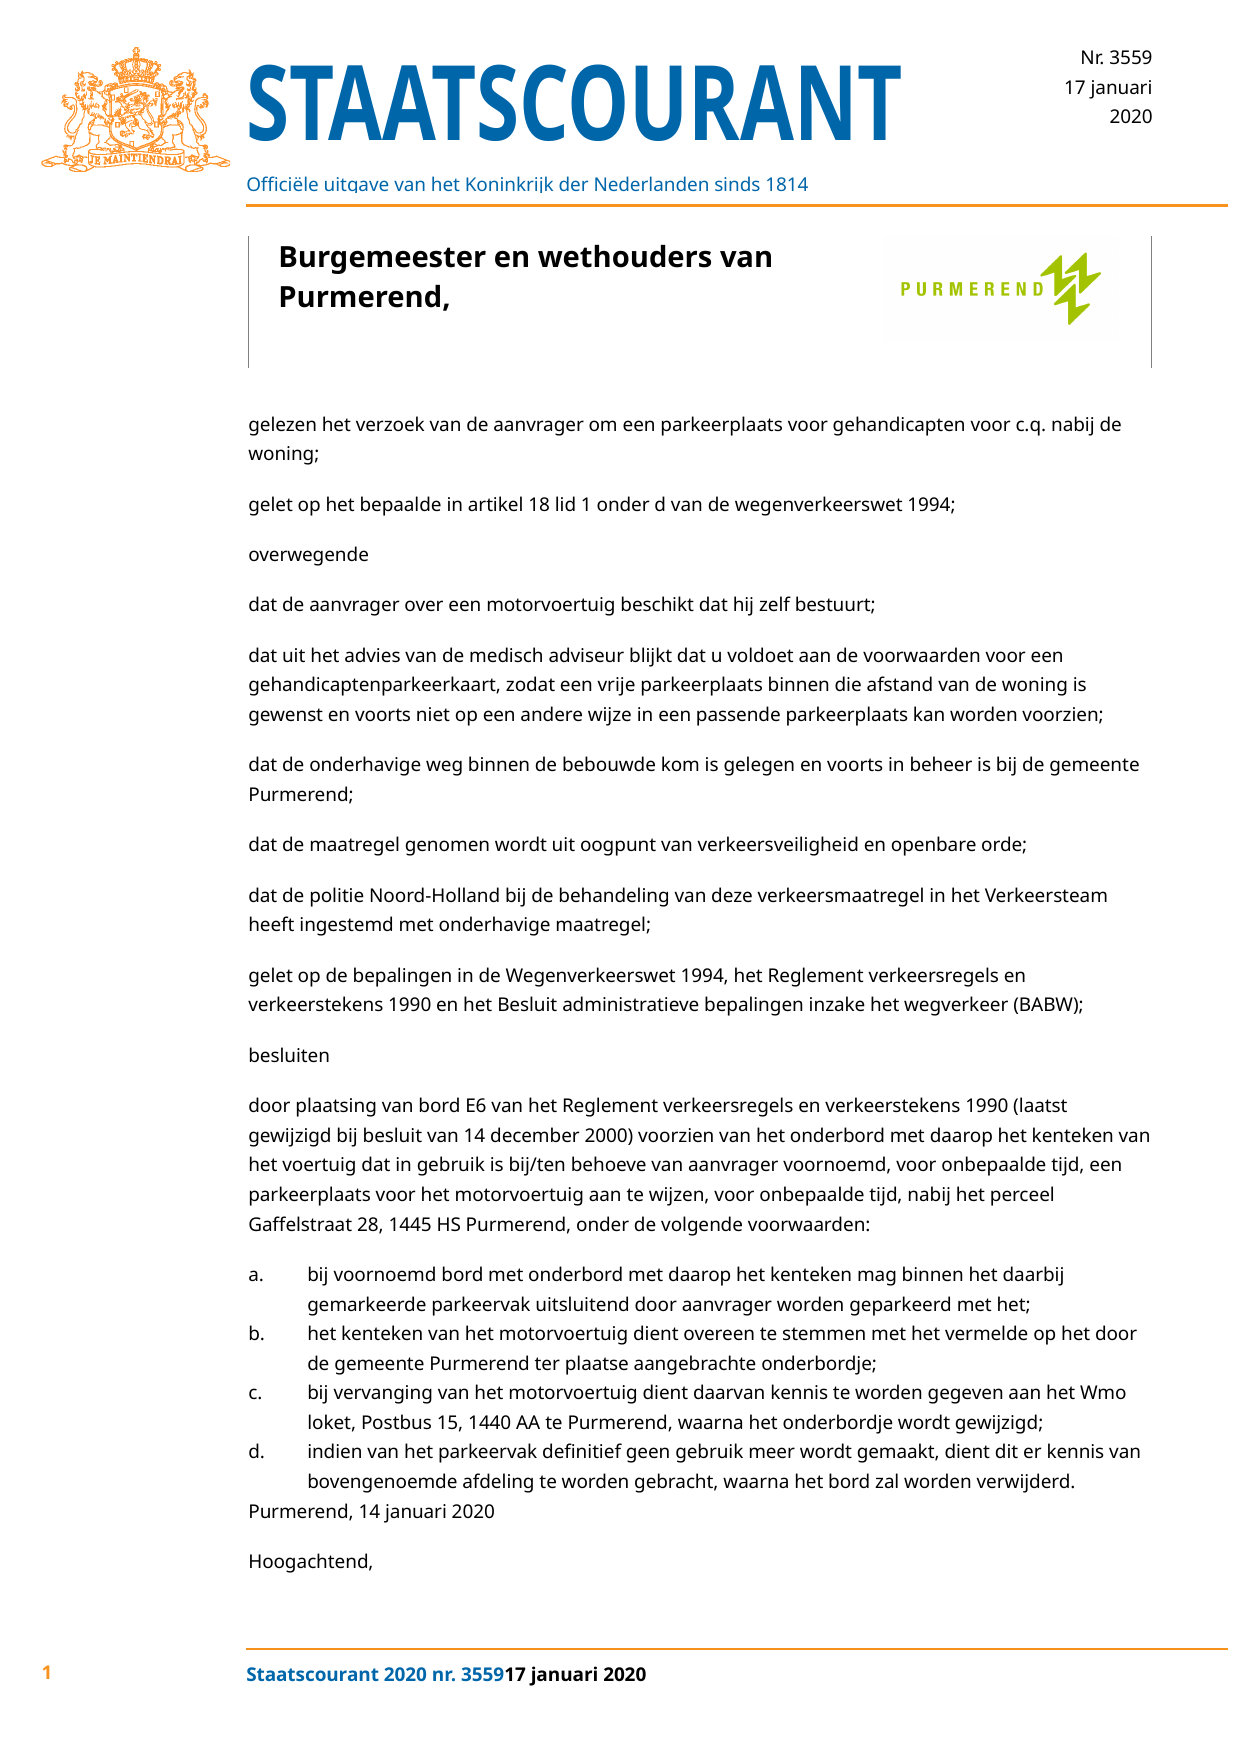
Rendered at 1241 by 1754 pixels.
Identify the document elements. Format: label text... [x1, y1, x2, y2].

text dat de aanvrager over een motorvoertuig beschikt dat hij zelf bestuurt; [248, 592, 1152, 617]
text dat de onderhavige weg binnen de bebouwde kom is gelegen en voorts in beheer is bij de gemeente Purmerend; [248, 752, 1152, 807]
table_header Burgemeester en wethouders van Purmerend, [249, 236, 850, 368]
list bij vervanging van het motorvoertuig dient daarvan kennis te worden gegeven aan het Wmo loket, Postbus 15, 1440 AA te Purmerend, waarna het onderbordje wordt gewijzigd; [248, 1379, 1152, 1435]
table_header [850, 236, 1151, 368]
picture [882, 236, 1119, 342]
list bij voornoemd bord met onderbord met daarop het kenteken mag binnen het daarbij gemarkeerde parkeervak uitsluitend door aanvrager worden geparkeerd met het; [248, 1261, 1152, 1317]
text dat de maatregel genomen wordt uit oogpunt van verkeersveiligheid en openbare orde; [248, 832, 1152, 857]
text overwegende [248, 541, 1152, 567]
text dat uit het advies van de medisch adviseur blijkt dat u voldoet aan de voorwaarden voor een gehandicaptenparkeerkaart, zodat een vrije parkeerplaats binnen die afstand van de woning is gewenst en voorts niet op een andere wijze in een passende parkeerplaats kan worden voorzien; [248, 642, 1152, 727]
text besluiten [248, 1042, 1152, 1068]
text gelet op de bepalingen in de Wegenverkeerswet 1994, het Reglement verkeersregels en verkeerstekens 1990 en het Besluit administratieve bepalingen inzake het wegverkeer (BABW); [248, 962, 1152, 1017]
text Purmerend, 14 januari 2020 [248, 1498, 1152, 1524]
text door plaatsing van bord E6 van het Reglement verkeersregels en verkeerstekens 1990 (laatst gewijzigd bij besluit van 14 december 2000) voorzien van het onderbord met daarop het kenteken van het voertuig dat in gebruik is bij/ten behoeve van aanvrager voornoemd, voor onbepaalde tijd, een parkeerplaats voor het motorvoertuig aan te wijzen, voor onbepaalde tijd, nabij het perceel Gaffelstraat 28, 1445 HS Purmerend, onder de volgende voorwaarden: [248, 1092, 1152, 1237]
text gelezen het verzoek van de aanvrager om een parkeerplaats voor gehandicapten voor c.q. nabij de woning; [248, 411, 1152, 466]
picture [41, 47, 231, 172]
list indien van het parkeervak definitief geen gebruik meer wordt gemaakt, dient dit er kennis van bovengenoemde afdeling te worden gebracht, waarna het bord zal worden verwijderd. [248, 1439, 1152, 1494]
list het kenteken van het motorvoertuig dient overeen te stemmen met het vermelde op het door de gemeente Purmerend ter plaatse aangebrachte onderbordje; [248, 1320, 1152, 1376]
text gelet op het bepaalde in artikel 18 lid 1 onder d van de wegenverkeerswet 1994; [248, 491, 1152, 517]
text dat de politie Noord-Holland bij de behandeling van deze verkeersmaatregel in het Verkeersteam heeft ingestemd met onderhavige maatregel; [248, 882, 1152, 937]
text Hoogachtend, [248, 1548, 1152, 1574]
